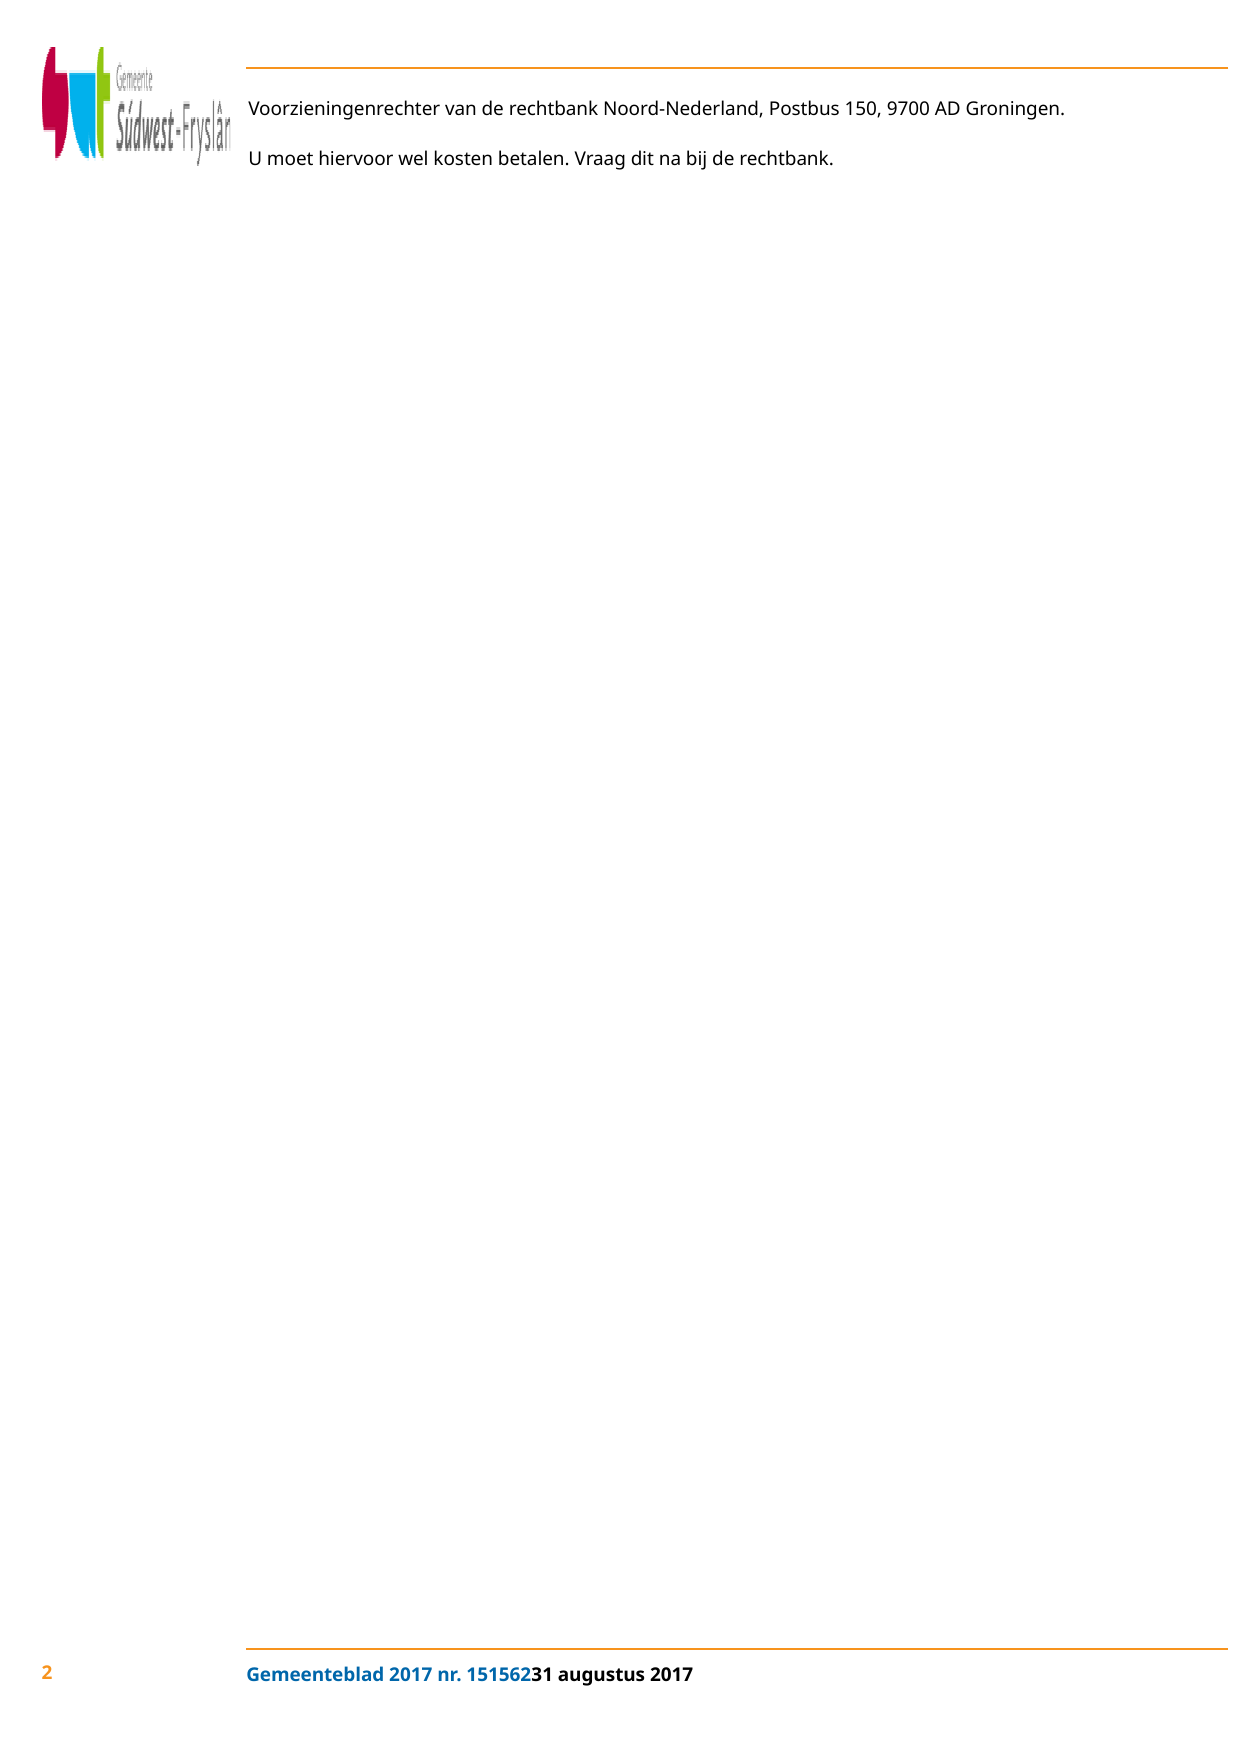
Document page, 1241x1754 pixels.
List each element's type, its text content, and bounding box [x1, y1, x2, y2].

text U moet hiervoor wel kosten betalen. Vraag dit na bij de rechtbank. [248, 145, 1152, 171]
picture [41, 47, 231, 172]
text Voorzieningenrechter van de rechtbank Noord-Nederland, Postbus 150, 9700 AD Groningen. [248, 95, 1152, 121]
